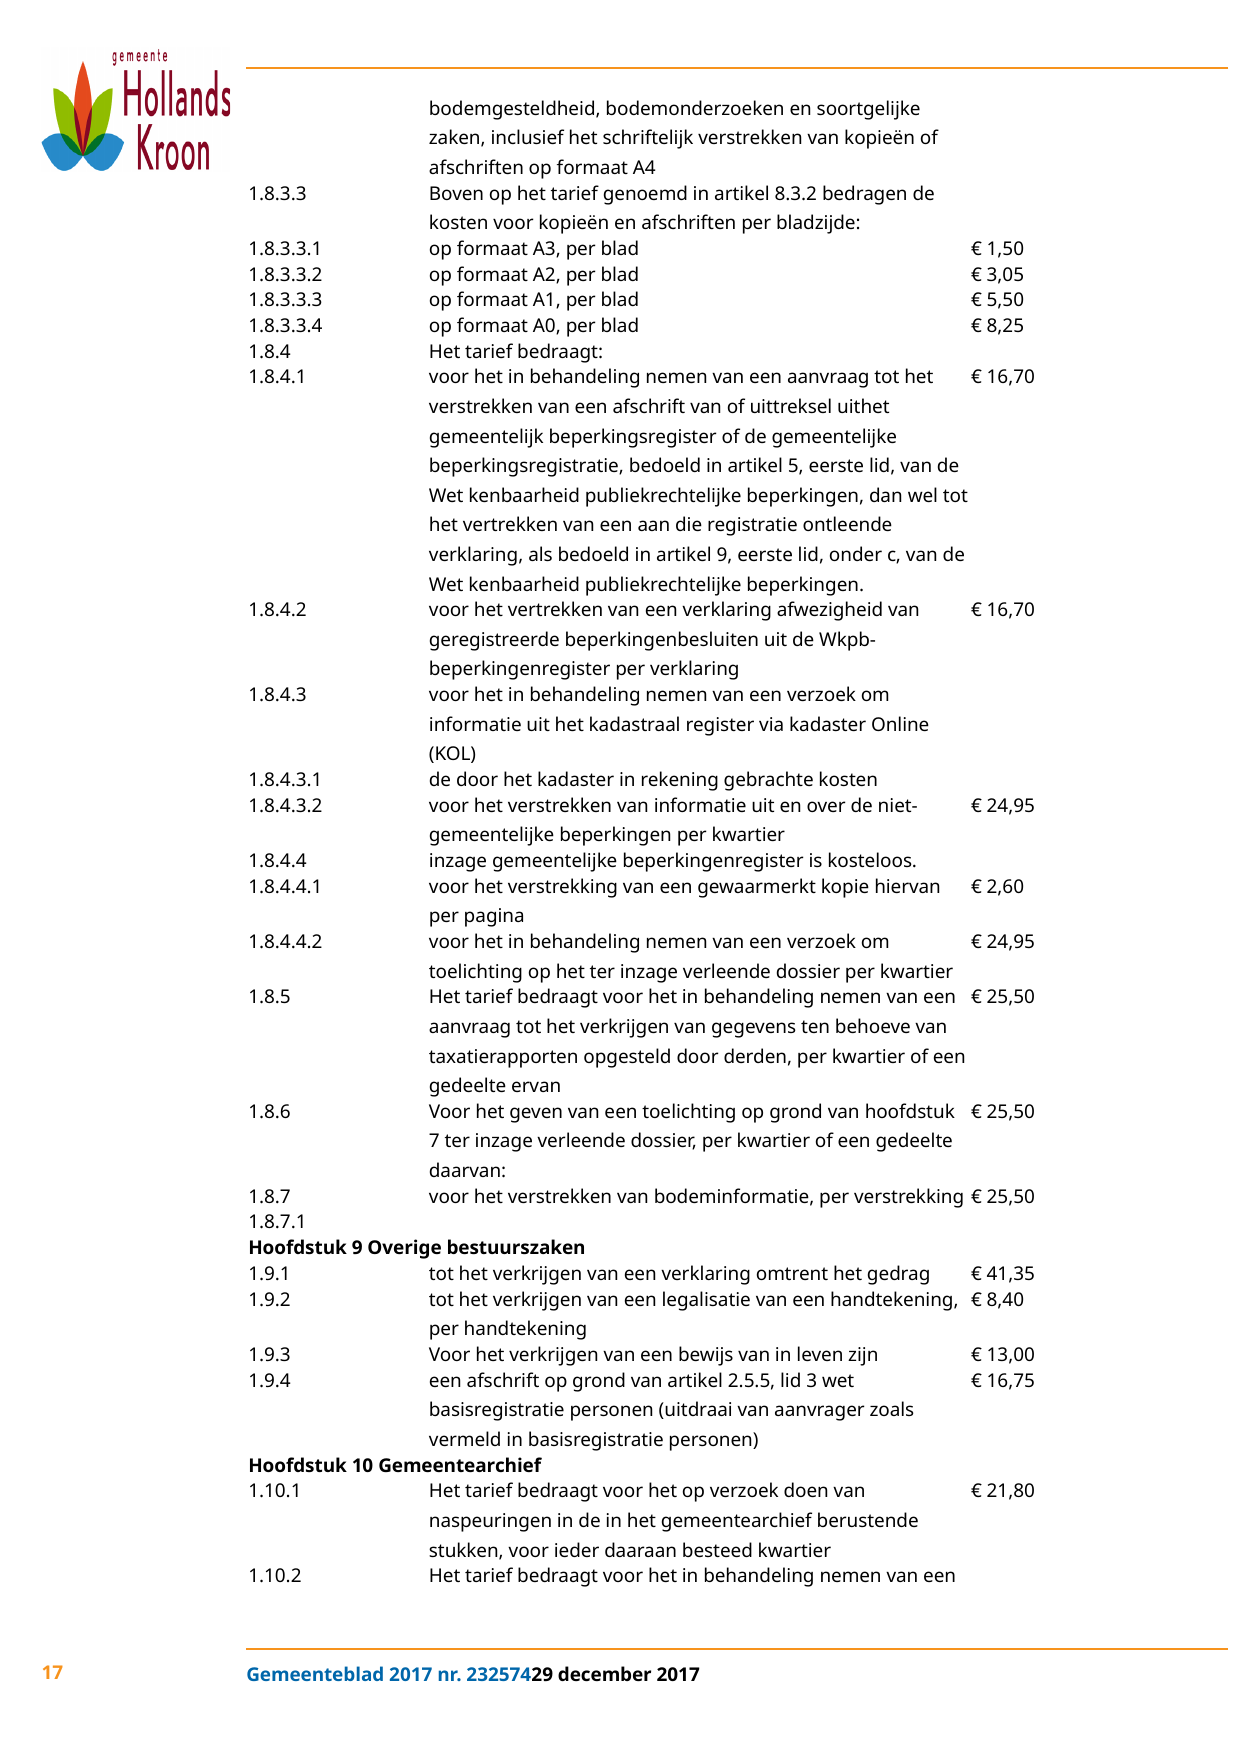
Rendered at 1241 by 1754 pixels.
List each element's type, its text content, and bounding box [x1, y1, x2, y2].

table_cell € 16,70 [971, 596, 1152, 681]
table_cell [971, 95, 1152, 180]
table_cell € 13,00 [971, 1341, 1152, 1367]
table_cell € 16,70 [971, 364, 1152, 596]
table_cell 1.8.5 [248, 984, 429, 1098]
table_cell voor het verstrekken van informatie uit en over de niet-gemeentelijke beperkingen per kwartier [429, 792, 971, 847]
table_cell 1.8.4.4.2 [248, 928, 429, 984]
table_cell 1.8.4.4.1 [248, 873, 429, 928]
table_cell 1.8.3.3.2 [248, 261, 429, 286]
table_cell € 41,35 [971, 1260, 1152, 1286]
table_cell [971, 180, 1152, 235]
table_cell [971, 1209, 1152, 1234]
table_cell op formaat A1, per blad [429, 286, 971, 312]
table_cell 1.10.1 [248, 1478, 429, 1562]
table_cell 1.8.7 [248, 1183, 429, 1209]
table_cell € 3,05 [971, 261, 1152, 286]
table_cell € 21,80 [971, 1478, 1152, 1562]
table_cell Voor het geven van een toelichting op grond van hoofdstuk 7 ter inzage verleende dossier, per kwartier of een gedeelte daarvan: [429, 1098, 971, 1183]
table_cell € 24,95 [971, 792, 1152, 847]
table_cell 1.8.4.1 [248, 364, 429, 596]
table_cell € 25,50 [971, 1098, 1152, 1183]
table_cell [971, 338, 1152, 364]
table_cell voor het verstrekken van bodeminformatie, per verstrekking [429, 1183, 971, 1209]
table_cell Het tarief bedraagt voor het op verzoek doen van naspeuringen in de in het gemeentearchief berustende stukken, voor ieder daaraan besteed kwartier [429, 1478, 971, 1562]
table_cell € 1,50 [971, 235, 1152, 261]
table_cell voor het in behandeling nemen van een aanvraag tot het verstrekken van een afschrift van of uittreksel uithet gemeentelijk beperkingsregister of de gemeentelijke beperkingsregistratie, bedoeld in artikel 5, eerste lid, van de Wet kenbaarheid publiekrechtelijke beperkingen, dan wel tot het vertrekken van een aan die registratie ontleende verklaring, als bedoeld in artikel 9, eerste lid, onder c, van de Wet kenbaarheid publiekrechtelijke beperkingen. [429, 364, 971, 596]
table_cell Voor het verkrijgen van een bewijs van in leven zijn [429, 1341, 971, 1367]
table_cell 1.8.4.4 [248, 847, 429, 873]
table_cell 1.9.2 [248, 1286, 429, 1341]
table_cell Boven op het tarief genoemd in artikel 8.3.2 bedragen de kosten voor kopieën en afschriften per bladzijde: [429, 180, 971, 235]
picture [41, 47, 231, 172]
table_cell voor het vertrekken van een verklaring afwezigheid van geregistreerde beperkingenbesluiten uit de Wkpb-beperkingenregister per verklaring [429, 596, 971, 681]
table_cell Het tarief bedraagt: [429, 338, 971, 364]
table_cell 1.8.4.3.2 [248, 792, 429, 847]
table_cell op formaat A0, per blad [429, 312, 971, 338]
table_cell 1.8.4.3 [248, 681, 429, 766]
table_cell 1.8.6 [248, 1098, 429, 1183]
table_cell € 24,95 [971, 928, 1152, 984]
table_cell [248, 95, 429, 180]
table_cell bodemgesteldheid, bodemonderzoeken en soortgelijke zaken, inclusief het schriftelijk verstrekken van kopieën of afschriften op formaat A4 [429, 95, 971, 180]
table_cell Hoofdstuk 10 Gemeentearchief [248, 1452, 1152, 1478]
table_cell tot het verkrijgen van een legalisatie van een handtekening, per handtekening [429, 1286, 971, 1341]
table_cell 1.9.1 [248, 1260, 429, 1286]
table_cell [971, 847, 1152, 873]
table_cell € 8,25 [971, 312, 1152, 338]
table_cell 1.8.3.3.1 [248, 235, 429, 261]
table_cell Het tarief bedraagt voor het in behandeling nemen van een aanvraag tot het verkrijgen van gegevens ten behoeve van taxatierapporten opgesteld door derden, per kwartier of een gedeelte ervan [429, 984, 971, 1098]
table_cell 1.8.7.1 [248, 1209, 429, 1234]
table_cell 1.8.3.3.4 [248, 312, 429, 338]
table_cell 1.9.3 [248, 1341, 429, 1367]
table_cell [971, 681, 1152, 766]
table_cell op formaat A3, per blad [429, 235, 971, 261]
table_cell op formaat A2, per blad [429, 261, 971, 286]
table_cell [971, 766, 1152, 792]
table_cell Het tarief bedraagt voor het in behandeling nemen van een [429, 1563, 971, 1588]
table_cell 1.10.2 [248, 1563, 429, 1588]
table_cell voor het in behandeling nemen van een verzoek om informatie uit het kadastraal register via kadaster Online (KOL) [429, 681, 971, 766]
table_cell tot het verkrijgen van een verklaring omtrent het gedrag [429, 1260, 971, 1286]
table_cell € 5,50 [971, 286, 1152, 312]
table_cell 1.8.3.3 [248, 180, 429, 235]
table_cell [429, 1209, 971, 1234]
table_cell Hoofdstuk 9 Overige bestuurszaken [248, 1235, 1152, 1260]
table_cell € 25,50 [971, 984, 1152, 1098]
table_cell inzage gemeentelijke beperkingenregister is kosteloos. [429, 847, 971, 873]
table_cell € 2,60 [971, 873, 1152, 928]
table_cell de door het kadaster in rekening gebrachte kosten [429, 766, 971, 792]
table_cell 1.8.4 [248, 338, 429, 364]
table_cell 1.8.4.2 [248, 596, 429, 681]
table_cell € 16,75 [971, 1367, 1152, 1452]
table_cell [971, 1563, 1152, 1588]
table_cell voor het verstrekking van een gewaarmerkt kopie hiervan per pagina [429, 873, 971, 928]
table_cell 1.8.4.3.1 [248, 766, 429, 792]
table_cell € 25,50 [971, 1183, 1152, 1209]
table_cell 1.8.3.3.3 [248, 286, 429, 312]
table_cell 1.9.4 [248, 1367, 429, 1452]
table_cell voor het in behandeling nemen van een verzoek om toelichting op het ter inzage verleende dossier per kwartier [429, 928, 971, 984]
table_cell € 8,40 [971, 1286, 1152, 1341]
table_cell een afschrift op grond van artikel 2.5.5, lid 3 wet basisregistratie personen (uitdraai van aanvrager zoals vermeld in basisregistratie personen) [429, 1367, 971, 1452]
